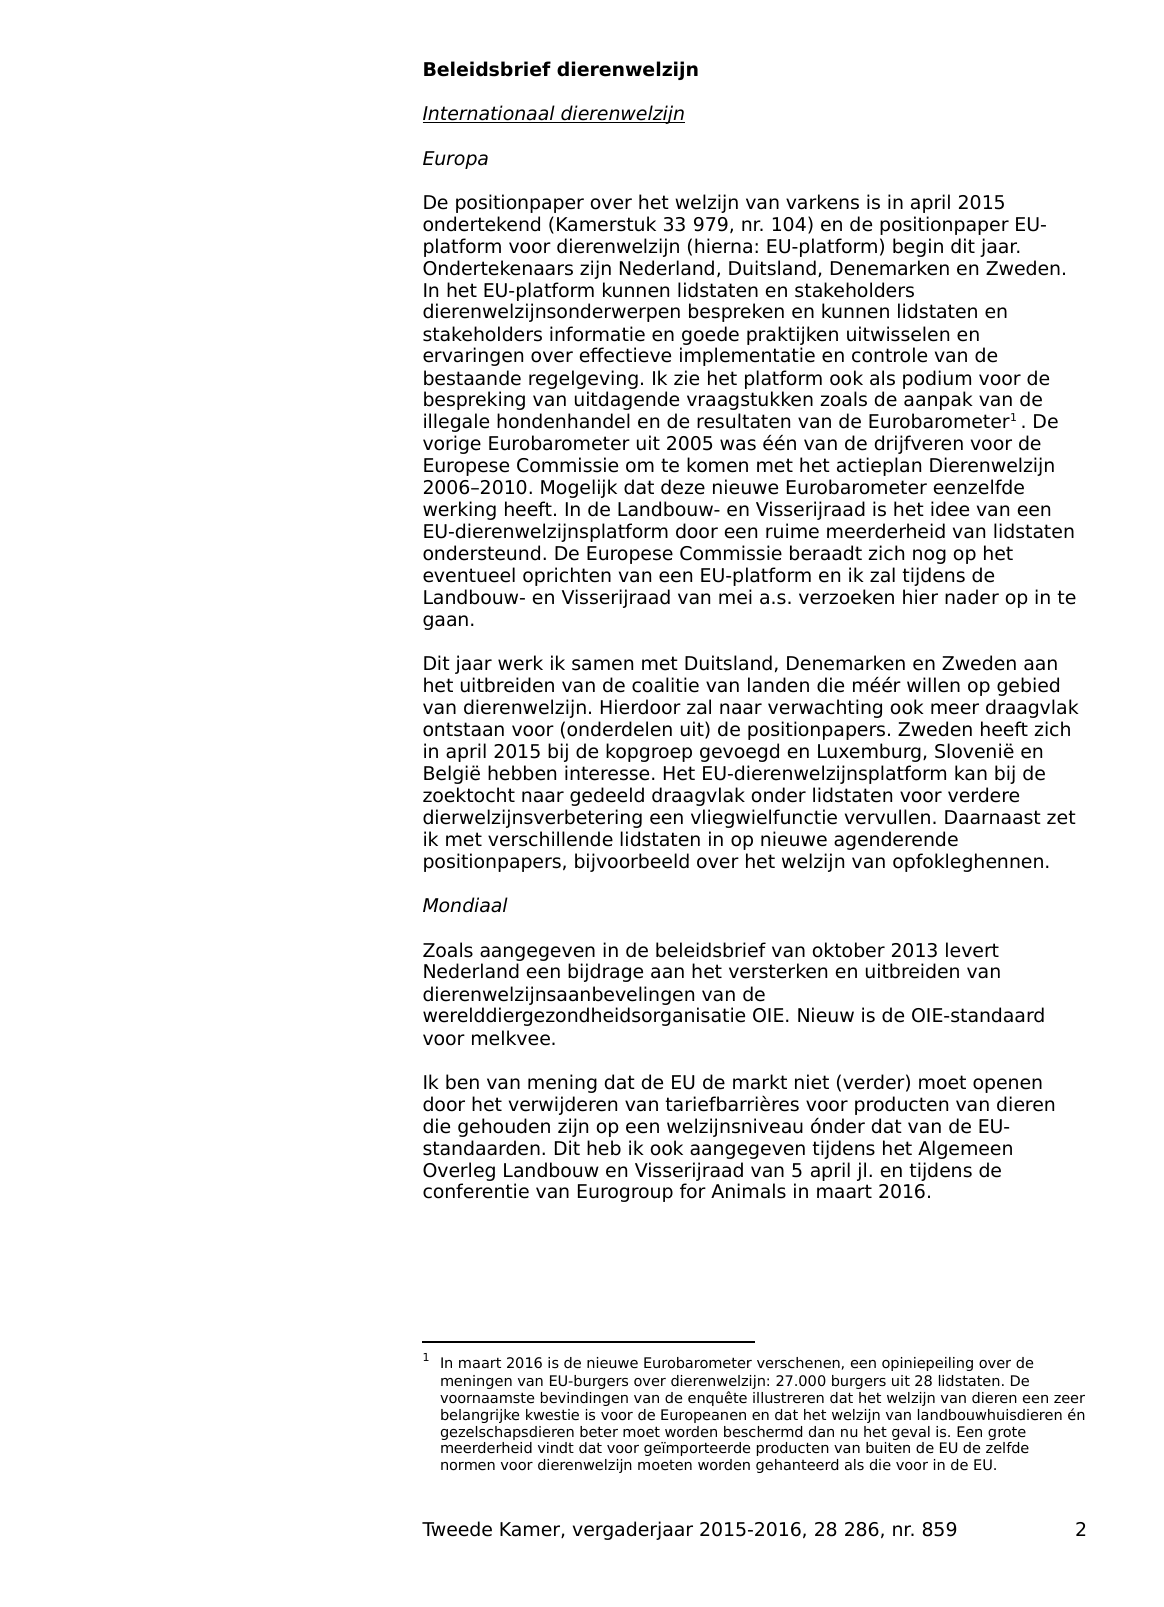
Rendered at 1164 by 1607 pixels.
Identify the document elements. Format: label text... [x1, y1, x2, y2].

text Zoals aangegeven in de beleidsbrief van oktober 2013 levert Nederland een bijdrage aan het versterken en uitbreiden van dierenwelzijnsaanbevelingen van de werelddiergezondheidsorganisatie OIE. Nieuw is de OIE-standaard voor melkvee. [422, 939, 1087, 1049]
subtitle Europa [422, 147, 1087, 169]
text De positionpaper over het welzijn van varkens is in april 2015 ondertekend (Kamerstuk 33 979, nr. 104) en de positionpaper EU-platform voor dierenwelzijn (hierna: EU-platform) begin dit jaar. Ondertekenaars zijn Nederland, Duitsland, Denemarken en Zweden. In het EU-platform kunnen lidstaten en stakeholders dierenwelzijnsonderwerpen bespreken en kunnen lidstaten en stakeholders informatie en goede praktijken uitwisselen en ervaringen over effectieve implementatie en controle van de bestaande regelgeving. Ik zie het platform ook als podium voor de bespreking van uitdagende vraagstukken zoals de aanpak van de illegale hondenhandel en de resultaten van de Eurobarometer. De vorige Eurobarometer uit 2005 was één van de drijfveren voor de Europese Commissie om te komen met het actieplan Dierenwelzijn 2006–2010. Mogelijk dat deze nieuwe Eurobarometer eenzelfde werking heeft. In de Landbouw- en Visserijraad is het idee van een EU-dierenwelzijnsplatform door een ruime meerderheid van lidstaten ondersteund. De Europese Commissie beraadt zich nog op het eventueel oprichten van een EU-platform en ik zal tijdens de Landbouw- en Visserijraad van mei a.s. verzoeken hier nader op in te gaan. [422, 192, 1087, 631]
subtitle Beleidsbrief dierenwelzijn [422, 59, 1087, 81]
text Dit jaar werk ik samen met Duitsland, Denemarken en Zweden aan het uitbreiden van de coalitie van landen die méér willen op gebied van dierenwelzijn. Hierdoor zal naar verwachting ook meer draagvlak ontstaan voor (onderdelen uit) de positionpapers. Zweden heeft zich in april 2015 bij de kopgroep gevoegd en Luxemburg, Slovenië en België hebben interesse. Het EU-dierenwelzijnsplatform kan bij de zoektocht naar gedeeld draagvlak onder lidstaten voor verdere dierwelzijnsverbetering een vliegwielfunctie vervullen. Daarnaast zet ik met verschillende lidstaten in op nieuwe agenderende positionpapers, bijvoorbeeld over het welzijn van opfokleghennen. [422, 653, 1087, 873]
text In maart 2016 is de nieuwe Eurobarometer verschenen, een opiniepeiling over de meningen van EU-burgers over dierenwelzijn: 27.000 burgers uit 28 lidstaten. De voornaamste bevindingen van de enquête illustreren dat het welzijn van dieren een zeer belangrijke kwestie is voor de Europeanen en dat het welzijn van landbouwhuisdieren én gezelschapsdieren beter moet worden beschermd dan nu het geval is. Een grote meerderheid vindt dat voor geïmporteerde producten van buiten de EU de zelfde normen voor dierenwelzijn moeten worden gehanteerd als die voor in de EU. [422, 1351, 1087, 1474]
text Ik ben van mening dat de EU de markt niet (verder) moet openen door het verwijderen van tariefbarrières voor producten van dieren die gehouden zijn op een welzijnsniveau ónder dat van de EU-standaarden. Dit heb ik ook aangegeven tijdens het Algemeen Overleg Landbouw en Visserijraad van 5 april jl. en tijdens de conferentie van Eurogroup for Animals in maart 2016. [422, 1072, 1087, 1203]
subtitle Mondiaal [422, 895, 1087, 917]
subtitle Internationaal dierenwelzijn [422, 103, 1087, 125]
